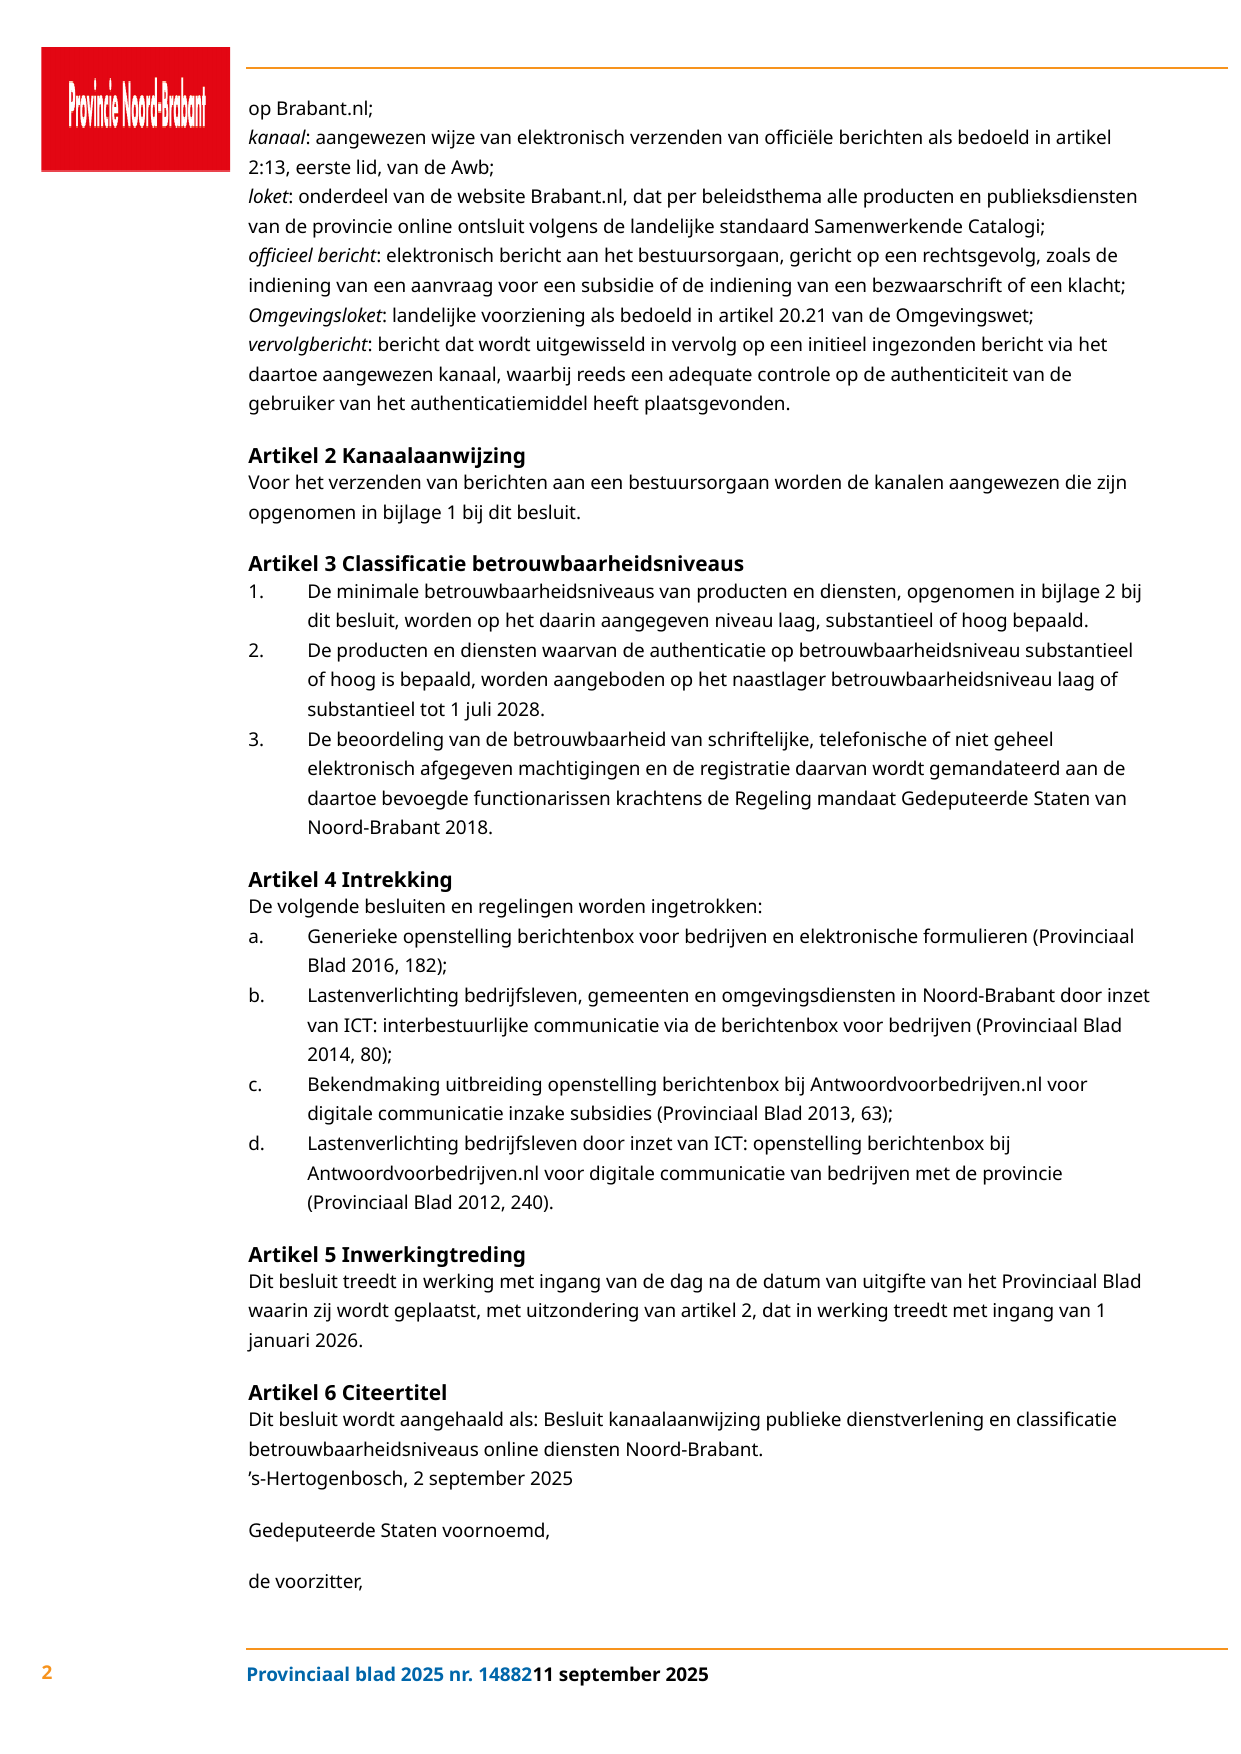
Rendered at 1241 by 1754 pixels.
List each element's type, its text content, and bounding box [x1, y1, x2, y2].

list De producten en diensten waarvan de authenticatie op betrouwbaarheidsniveau substantieel of hoog is bepaald, worden aangeboden op het naastlager betrouwbaarheidsniveau laag of substantieel tot 1 juli 2028. [248, 637, 1152, 722]
text Artikel 3 Classificatie betrouwbaarheidsniveaus [248, 549, 1152, 578]
text op Brabant.nl; [248, 95, 1152, 121]
text officieel bericht: elektronisch bericht aan het bestuursorgaan, gericht op een rechtsgevolg, zoals de indiening van een aanvraag voor een subsidie of de indiening van een bezwaarschrift of een klacht; [248, 243, 1152, 298]
text Artikel 6 Citeertitel [248, 1378, 1152, 1406]
text loket: onderdeel van de website Brabant.nl, dat per beleidsthema alle producten en publieksdiensten van de provincie online ontsluit volgens de landelijke standaard Samenwerkende Catalogi; [248, 183, 1152, 239]
list De minimale betrouwbaarheidsniveaus van producten en diensten, opgenomen in bijlage 2 bij dit besluit, worden op het daarin aangegeven niveau laag, substantieel of hoog bepaald. [248, 578, 1152, 633]
picture [41, 47, 231, 172]
text Omgevingsloket: landelijke voorziening als bedoeld in artikel 20.21 van de Omgevingswet; [248, 302, 1152, 328]
text de voorzitter, [248, 1568, 1152, 1594]
text Voor het verzenden van berichten aan een bestuursorgaan worden de kanalen aangewezen die zijn opgenomen in bijlage 1 bij dit besluit. [248, 469, 1152, 525]
text Artikel 2 Kanaalaanwijzing [248, 441, 1152, 469]
list Lastenverlichting bedrijfsleven, gemeenten en omgevingsdiensten in Noord-Brabant door inzet van ICT: interbestuurlijke communicatie via de berichtenbox voor bedrijven (Provinciaal Blad 2014, 80); [248, 982, 1152, 1067]
text vervolgbericht: bericht dat wordt uitgewisseld in vervolg op een initieel ingezonden bericht via het daartoe aangewezen kanaal, waarbij reeds een adequate controle op de authenticiteit van de gebruiker van het authenticatiemiddel heeft plaatsgevonden. [248, 331, 1152, 416]
text De volgende besluiten en regelingen worden ingetrokken: [248, 893, 1152, 919]
text Artikel 5 Inwerkingtreding [248, 1240, 1152, 1268]
text ’s-Hertogenbosch, 2 september 2025 [248, 1465, 1152, 1491]
list De beoordeling van de betrouwbaarheid van schriftelijke, telefonische of niet geheel elektronisch afgegeven machtigingen en de registratie daarvan wordt gemandateerd aan de daartoe bevoegde functionarissen krachtens de Regeling mandaat Gedeputeerde Staten van Noord-Brabant 2018. [248, 726, 1152, 840]
list Generieke openstelling berichtenbox voor bedrijven en elektronische formulieren (Provinciaal Blad 2016, 182); [248, 923, 1152, 978]
text Artikel 4 Intrekking [248, 865, 1152, 893]
list Bekendmaking uitbreiding openstelling berichtenbox bij Antwoordvoorbedrijven.nl voor digitale communicatie inzake subsidies (Provinciaal Blad 2013, 63); [248, 1071, 1152, 1126]
list Lastenverlichting bedrijfsleven door inzet van ICT: openstelling berichtenbox bij Antwoordvoorbedrijven.nl voor digitale communicatie van bedrijven met de provincie (Provinciaal Blad 2012, 240). [248, 1130, 1152, 1215]
text Dit besluit treedt in werking met ingang van de dag na de datum van uitgifte van het Provinciaal Blad waarin zij wordt geplaatst, met uitzondering van artikel 2, dat in werking treedt met ingang van 1 januari 2026. [248, 1268, 1152, 1353]
text Dit besluit wordt aangehaald als: Besluit kanaalaanwijzing publieke dienstverlening en classificatie betrouwbaarheidsniveaus online diensten Noord-Brabant. [248, 1406, 1152, 1461]
text kanaal: aangewezen wijze van elektronisch verzenden van officiële berichten als bedoeld in artikel 2:13, eerste lid, van de Awb; [248, 124, 1152, 180]
text Gedeputeerde Staten voornoemd, [248, 1517, 1152, 1542]
